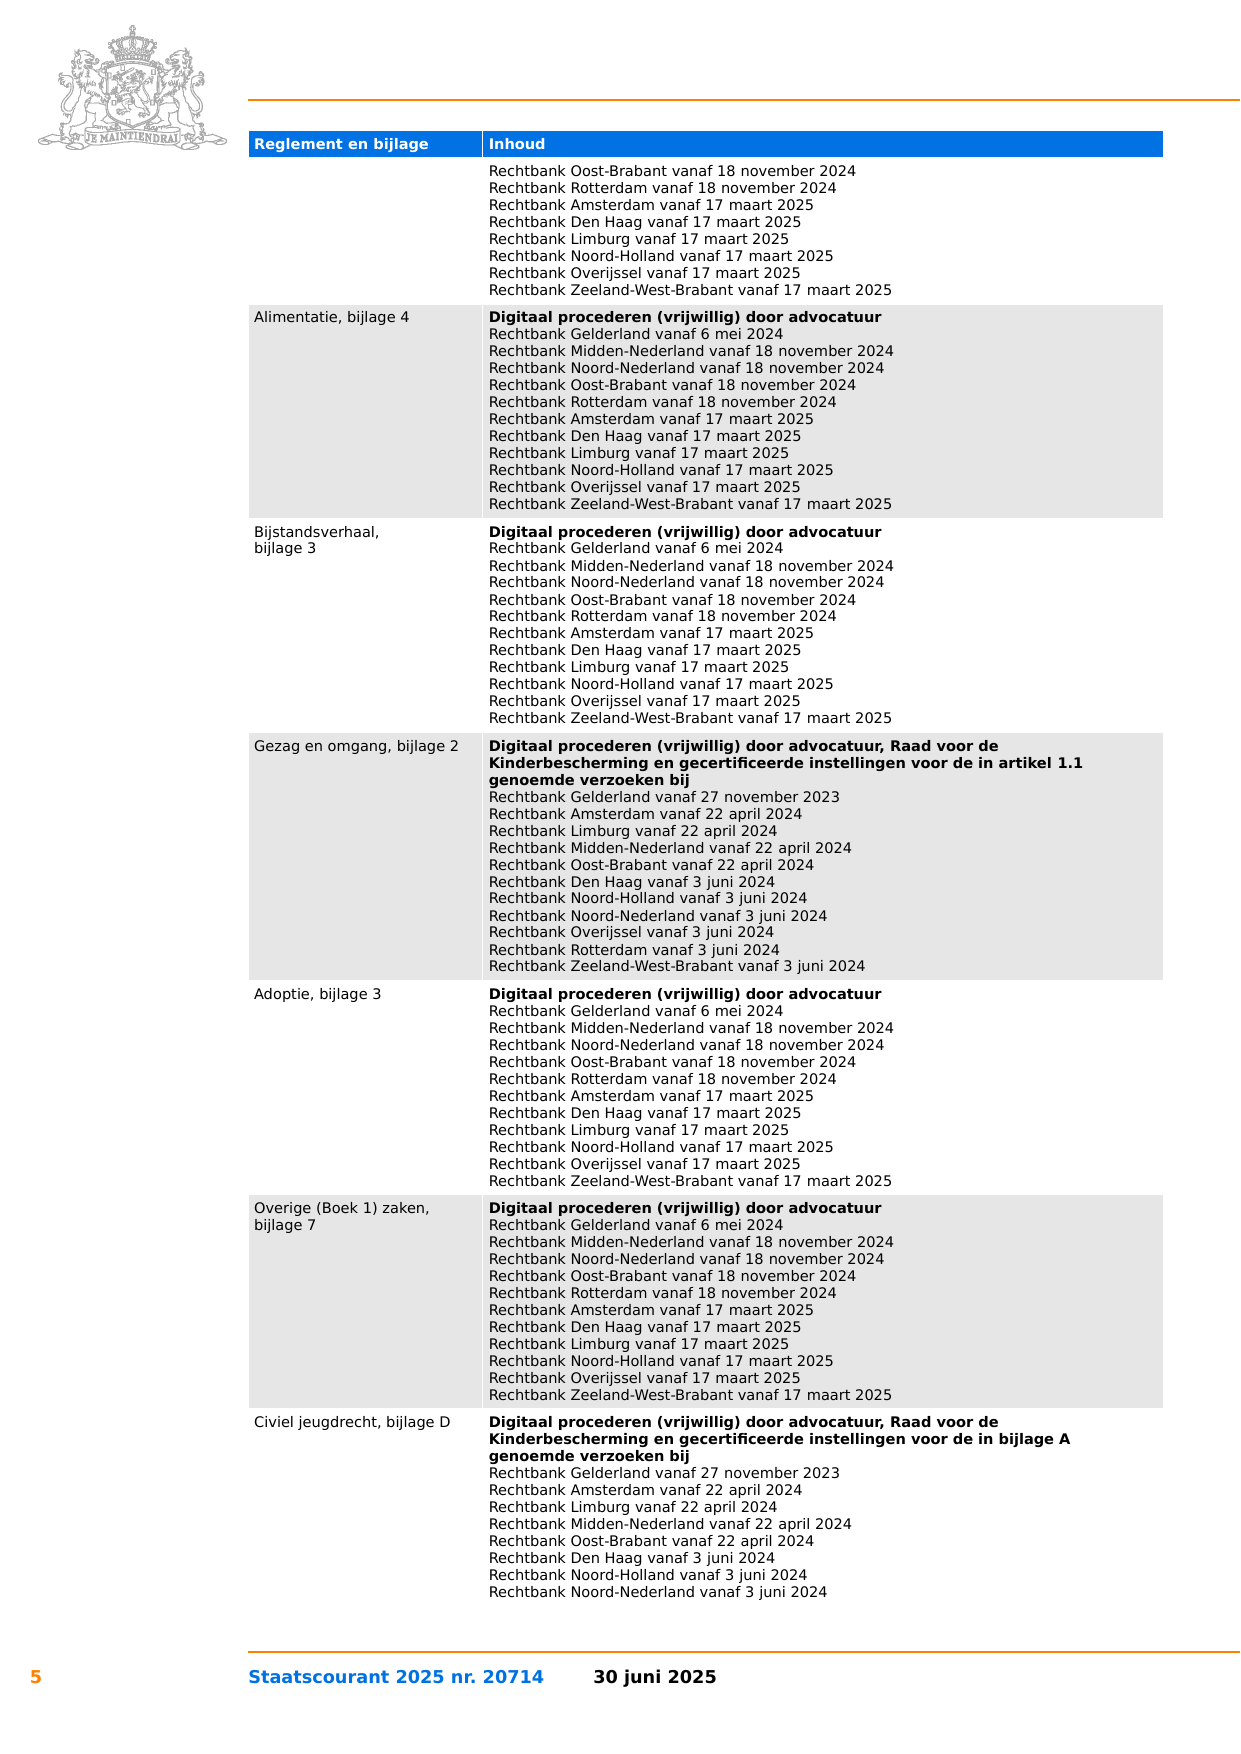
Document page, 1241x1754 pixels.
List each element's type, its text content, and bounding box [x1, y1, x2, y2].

table_cell Digitaal procederen (vrijwillig) door advocatuur Rechtbank Gelderland vanaf 6 mei 2024 Rechtbank Midden-Nederland vanaf 18 november 2024 Rechtbank Noord-Nederland vanaf 18 november 2024 Rechtbank Oost-Brabant vanaf 18 november 2024 Rechtbank Rotterdam vanaf 18 november 2024 Rechtbank Amsterdam vanaf 17 maart 2025 Rechtbank Den Haag vanaf 17 maart 2025 Rechtbank Limburg vanaf 17 maart 2025 Rechtbank Noord-Holland vanaf 17 maart 2025 Rechtbank Overijssel vanaf 17 maart 2025 Rechtbank Zeeland-West-Brabant vanaf 17 maart 2025 [483, 305, 1163, 518]
table_cell Gezag en omgang, bijlage 2 [249, 733, 482, 980]
table_header Reglement en bijlage [249, 131, 482, 157]
picture [38, 25, 227, 150]
table_cell Digitaal procederen (vrijwillig) door advocatuur Rechtbank Gelderland vanaf 6 mei 2024 Rechtbank Midden-Nederland vanaf 18 november 2024 Rechtbank Noord-Nederland vanaf 18 november 2024 Rechtbank Oost-Brabant vanaf 18 november 2024 Rechtbank Rotterdam vanaf 18 november 2024 Rechtbank Amsterdam vanaf 17 maart 2025 Rechtbank Den Haag vanaf 17 maart 2025 Rechtbank Limburg vanaf 17 maart 2025 Rechtbank Noord-Holland vanaf 17 maart 2025 Rechtbank Overijssel vanaf 17 maart 2025 Rechtbank Zeeland-West-Brabant vanaf 17 maart 2025 [483, 981, 1163, 1194]
table_header Inhoud [483, 131, 1163, 157]
table_cell Adoptie, bijlage 3 [249, 981, 482, 1194]
table_cell Digitaal procederen (vrijwillig) door advocatuur, Raad voor de Kinderbescherming en gecertificeerde instellingen voor de in bijlage A genoemde verzoeken bij Rechtbank Gelderland vanaf 27 november 2023 Rechtbank Amsterdam vanaf 22 april 2024 Rechtbank Limburg vanaf 22 april 2024 Rechtbank Midden-Nederland vanaf 22 april 2024 Rechtbank Oost-Brabant vanaf 22 april 2024 Rechtbank Den Haag vanaf 3 juni 2024 Rechtbank Noord-Holland vanaf 3 juni 2024 Rechtbank Noord-Nederland vanaf 3 juni 2024 [483, 1409, 1163, 1606]
table_cell Bijstandsverhaal, bijlage 3 [249, 519, 482, 732]
table_cell Overige (Boek 1) zaken, bijlage 7 [249, 1195, 482, 1408]
table_cell Alimentatie, bijlage 4 [249, 305, 482, 518]
table_cell Digitaal procederen (vrijwillig) door advocatuur Rechtbank Gelderland vanaf 6 mei 2024 Rechtbank Midden-Nederland vanaf 18 november 2024 Rechtbank Noord-Nederland vanaf 18 november 2024 Rechtbank Oost-Brabant vanaf 18 november 2024 Rechtbank Rotterdam vanaf 18 november 2024 Rechtbank Amsterdam vanaf 17 maart 2025 Rechtbank Den Haag vanaf 17 maart 2025 Rechtbank Limburg vanaf 17 maart 2025 Rechtbank Noord-Holland vanaf 17 maart 2025 Rechtbank Overijssel vanaf 17 maart 2025 Rechtbank Zeeland-West-Brabant vanaf 17 maart 2025 [483, 519, 1163, 732]
table_cell Digitaal procederen (vrijwillig) door advocatuur Rechtbank Gelderland vanaf 6 mei 2024 Rechtbank Midden-Nederland vanaf 18 november 2024 Rechtbank Noord-Nederland vanaf 18 november 2024 Rechtbank Oost-Brabant vanaf 18 november 2024 Rechtbank Rotterdam vanaf 18 november 2024 Rechtbank Amsterdam vanaf 17 maart 2025 Rechtbank Den Haag vanaf 17 maart 2025 Rechtbank Limburg vanaf 17 maart 2025 Rechtbank Noord-Holland vanaf 17 maart 2025 Rechtbank Overijssel vanaf 17 maart 2025 Rechtbank Zeeland-West-Brabant vanaf 17 maart 2025 [483, 1195, 1163, 1408]
table_cell Civiel jeugdrecht, bijlage D [249, 1409, 482, 1606]
table_cell Rechtbank Oost-Brabant vanaf 18 november 2024 Rechtbank Rotterdam vanaf 18 november 2024 Rechtbank Amsterdam vanaf 17 maart 2025 Rechtbank Den Haag vanaf 17 maart 2025 Rechtbank Limburg vanaf 17 maart 2025 Rechtbank Noord-Holland vanaf 17 maart 2025 Rechtbank Overijssel vanaf 17 maart 2025 Rechtbank Zeeland-West-Brabant vanaf 17 maart 2025 [483, 158, 1163, 303]
table_cell Digitaal procederen (vrijwillig) door advocatuur, Raad voor de Kinderbescherming en gecertificeerde instellingen voor de in artikel 1.1 genoemde verzoeken bij Rechtbank Gelderland vanaf 27 november 2023 Rechtbank Amsterdam vanaf 22 april 2024 Rechtbank Limburg vanaf 22 april 2024 Rechtbank Midden-Nederland vanaf 22 april 2024 Rechtbank Oost-Brabant vanaf 22 april 2024 Rechtbank Den Haag vanaf 3 juni 2024 Rechtbank Noord-Holland vanaf 3 juni 2024 Rechtbank Noord-Nederland vanaf 3 juni 2024 Rechtbank Overijssel vanaf 3 juni 2024 Rechtbank Rotterdam vanaf 3 juni 2024 Rechtbank Zeeland-West-Brabant vanaf 3 juni 2024 [483, 733, 1163, 980]
table_cell [249, 158, 482, 303]
